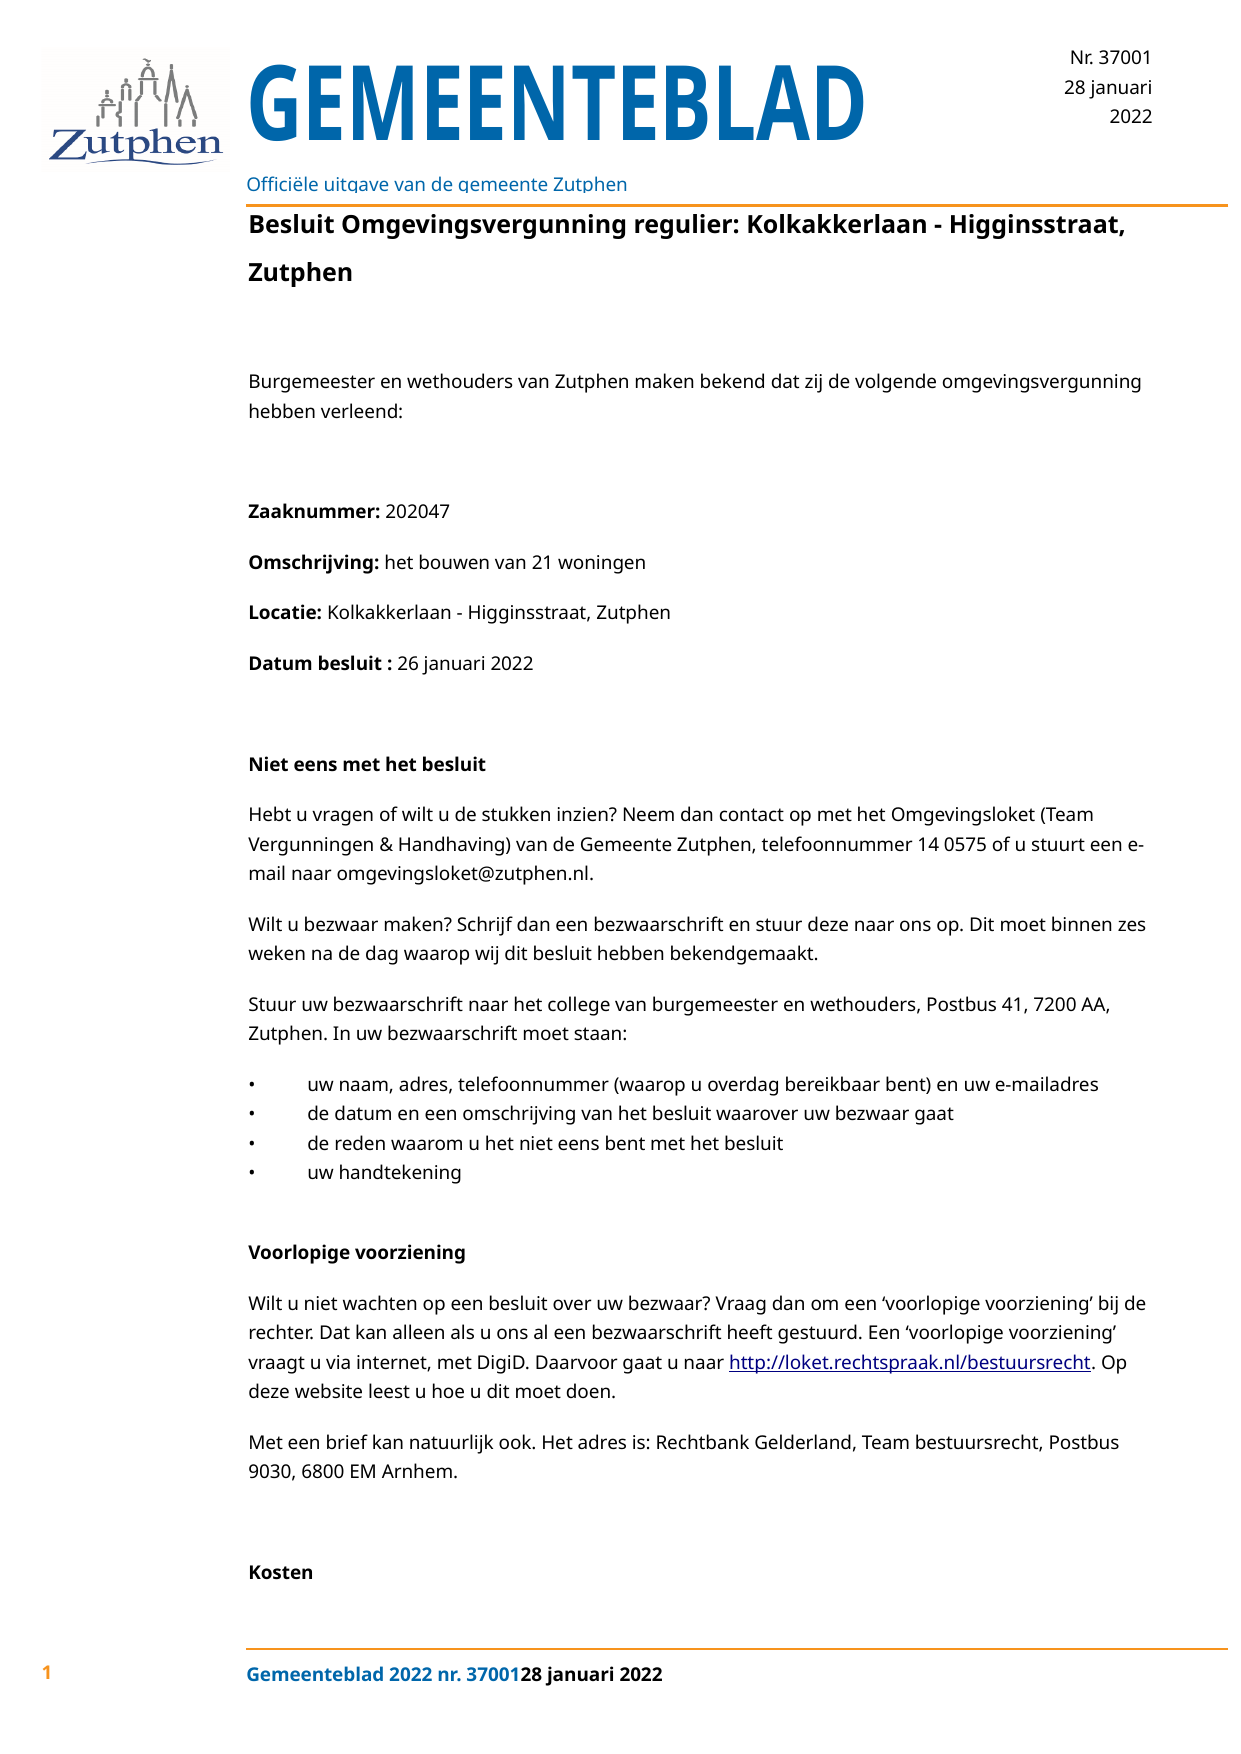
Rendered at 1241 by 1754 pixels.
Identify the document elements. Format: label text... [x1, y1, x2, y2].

text Omschrijving: het bouwen van 21 woningen [248, 549, 1152, 575]
text Burgemeester en wethouders van Zutphen maken bekend dat zij de volgende omgevingsvergunning hebben verleend: [248, 368, 1152, 424]
list de reden waarom u het niet eens bent met het besluit [248, 1130, 1152, 1156]
text Zaaknummer: 202047 [248, 499, 1152, 524]
text Wilt u bezwaar maken? Schrijf dan een bezwaarschrift en stuur deze naar ons op. Dit moet binnen zes weken na de dag waarop wij dit besluit hebben bekendgemaakt. [248, 911, 1152, 966]
text Datum besluit : 26 januari 2022 [248, 650, 1152, 676]
text Niet eens met het besluit [248, 751, 1152, 777]
text Besluit Omgevingsvergunning regulier: Kolkakkerlaan - Higginsstraat, Zutphen [248, 207, 1152, 288]
text Hebt u vragen of wilt u de stukken inzien? Neem dan contact op met het Omgevingsloket (Team Vergunningen & Handhaving) van de Gemeente Zutphen, telefoonnummer 14 0575 of u stuurt een e-mail naar omgevingsloket@zutphen.nl. [248, 801, 1152, 886]
text Wilt u niet wachten op een besluit over uw bezwaar? Vraag dan om een ‘voorlopige voorziening’ bij de rechter. Dat kan alleen als u ons al een bezwaarschrift heeft gestuurd. Een ‘voorlopige voorziening’ vraagt u via internet, met DigiD. Daarvoor gaat u naar http://loket.rechtspraak.nl/bestuursrecht. Op deze website leest u hoe u dit moet doen. [248, 1290, 1152, 1404]
picture [41, 47, 231, 172]
text Locatie: Kolkakkerlaan - Higginsstraat, Zutphen [248, 599, 1152, 625]
list uw naam, adres, telefoonnummer (waarop u overdag bereikbaar bent) en uw e-mailadres [248, 1071, 1152, 1097]
text Stuur uw bezwaarschrift naar het college van burgemeester en wethouders, Postbus 41, 7200 AA, Zutphen. In uw bezwaarschrift moet staan: [248, 991, 1152, 1046]
text Voorlopige voorziening [248, 1239, 1152, 1265]
text Met een brief kan natuurlijk ook. Het adres is: Rechtbank Gelderland, Team bestuursrecht, Postbus 9030, 6800 EM Arnhem. [248, 1429, 1152, 1484]
list de datum en een omschrijving van het besluit waarover uw bezwaar gaat [248, 1100, 1152, 1126]
list uw handtekening [248, 1159, 1152, 1185]
text Kosten [248, 1559, 1152, 1585]
